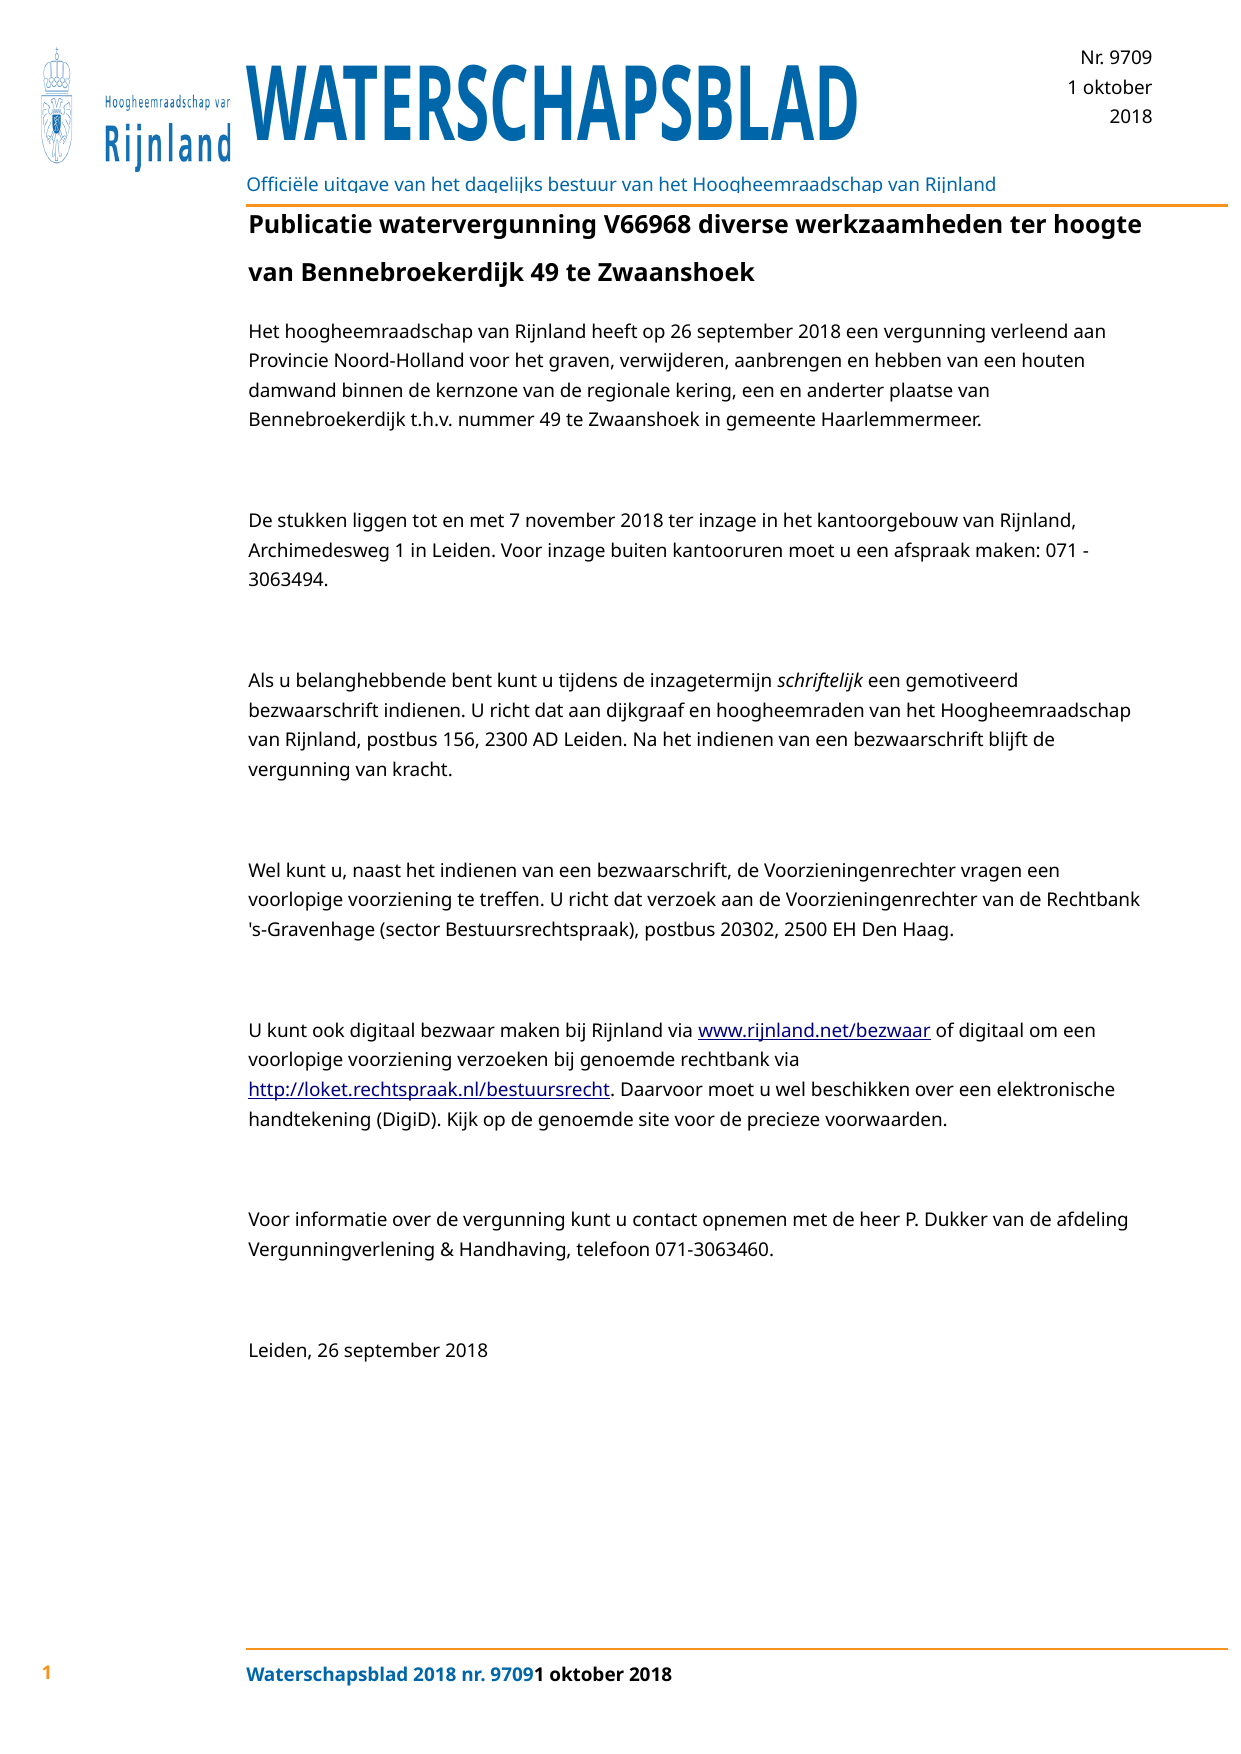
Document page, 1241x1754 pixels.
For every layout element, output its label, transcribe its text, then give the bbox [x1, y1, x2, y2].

picture [41, 47, 231, 172]
text Wel kunt u, naast het indienen van een bezwaarschrift, de Voorzieningenrechter vragen een voorlopige voorziening te treffen. U richt dat verzoek aan de Voorzieningenrechter van de Rechtbank 's-Gravenhage (sector Bestuursrechtspraak), postbus 20302, 2500 EH Den Haag. [248, 857, 1152, 942]
text Voor informatie over de vergunning kunt u contact opnemen met de heer P. Dukker van de afdeling Vergunningverlening & Handhaving, telefoon 071-3063460. [248, 1207, 1152, 1262]
text Als u belanghebbende bent kunt u tijdens de inzagetermijn schriftelijk een gemotiveerd bezwaarschrift indienen. U richt dat aan dijkgraaf en hoogheemraden van het Hoogheemraadschap van Rijnland, postbus 156, 2300 AD Leiden. Na het indienen van een bezwaarschrift blijft de vergunning van kracht. [248, 667, 1152, 782]
text Publicatie watervergunning V66968 diverse werkzaamheden ter hoogte van Bennebroekerdijk 49 te Zwaanshoek [248, 207, 1152, 288]
text U kunt ook digitaal bezwaar maken bij Rijnland via www.rijnland.net/bezwaar of digitaal om een voorlopige voorziening verzoeken bij genoemde rechtbank via http://loket.rechtspraak.nl/bestuursrecht. Daarvoor moet u wel beschikken over een elektronische handtekening (DigiD). Kijk op de genoemde site voor de precieze voorwaarden. [248, 1017, 1152, 1132]
text De stukken liggen tot en met 7 november 2018 ter inzage in het kantoorgebouw van Rijnland, Archimedesweg 1 in Leiden. Voor inzage buiten kantooruren moet u een afspraak maken: 071 - 3063494. [248, 507, 1152, 592]
text Leiden, 26 september 2018 [248, 1337, 1152, 1363]
text Het hoogheemraadschap van Rijnland heeft op 26 september 2018 een vergunning verleend aan Provincie Noord-Holland voor het graven, verwijderen, aanbrengen en hebben van een houten damwand binnen de kernzone van de regionale kering, een en anderter plaatse van Bennebroekerdijk t.h.v. nummer 49 te Zwaanshoek in gemeente Haarlemmermeer. [248, 318, 1152, 432]
